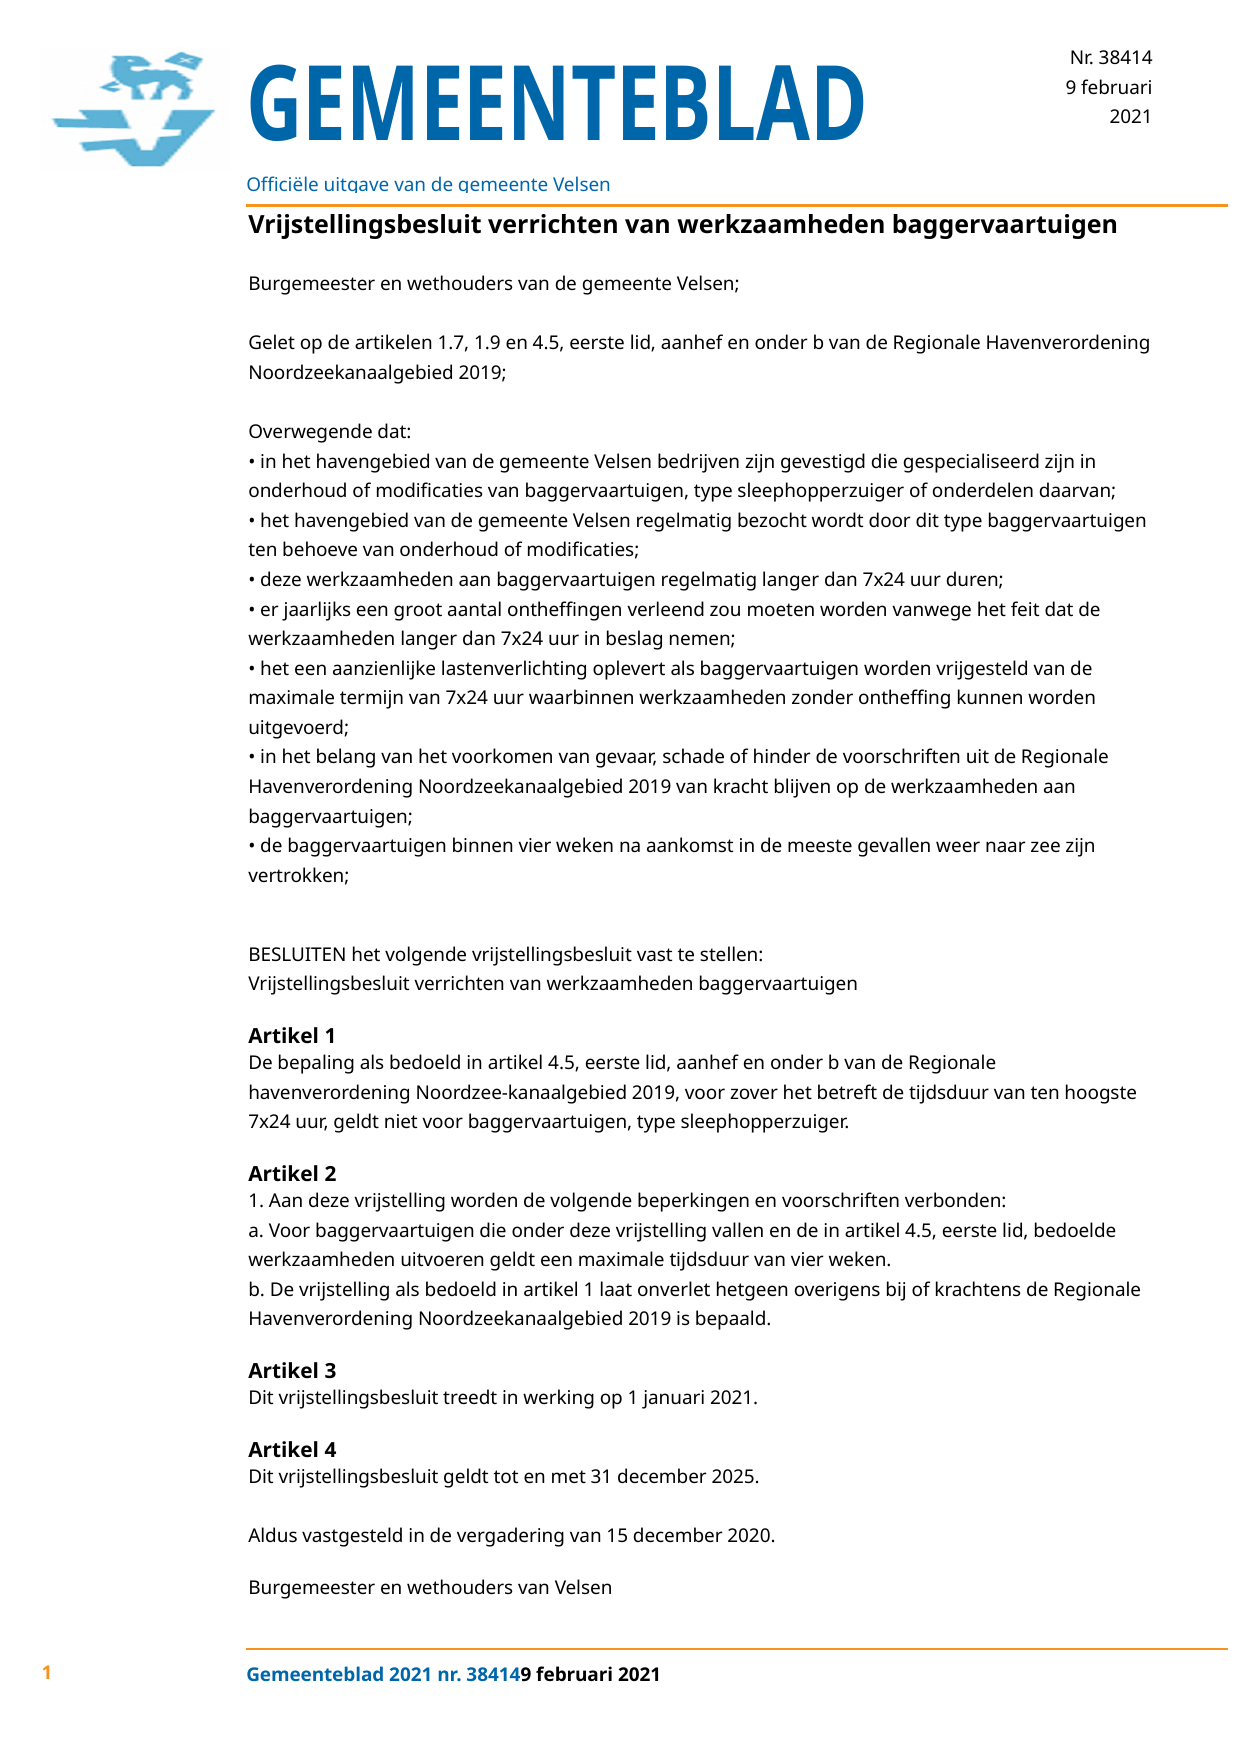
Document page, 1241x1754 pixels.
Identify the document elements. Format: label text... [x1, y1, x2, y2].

text • in het belang van het voorkomen van gevaar, schade of hinder de voorschriften uit de Regionale Havenverordening Noordzeekanaalgebied 2019 van kracht blijven op de werkzaamheden aan baggervaartuigen; [248, 744, 1152, 828]
text Dit vrijstellingsbesluit geldt tot en met 31 december 2025. [248, 1463, 1152, 1489]
text Artikel 4 [248, 1435, 1152, 1463]
text Dit vrijstellingsbesluit treedt in werking op 1 januari 2021. [248, 1384, 1152, 1410]
text Artikel 1 [248, 1021, 1152, 1049]
text • het een aanzienlijke lastenverlichting oplevert als baggervaartuigen worden vrijgesteld van de maximale termijn van 7x24 uur waarbinnen werkzaamheden zonder ontheffing kunnen worden uitgevoerd; [248, 655, 1152, 740]
text De bepaling als bedoeld in artikel 4.5, eerste lid, aanhef en onder b van de Regionale havenverordening Noordzee-kanaalgebied 2019, voor zover het betreft de tijdsduur van ten hoogste 7x24 uur, geldt niet voor baggervaartuigen, type sleephopperzuiger. [248, 1049, 1152, 1134]
text • de baggervaartuigen binnen vier weken na aankomst in de meeste gevallen weer naar zee zijn vertrokken; [248, 832, 1152, 888]
text b. De vrijstelling als bedoeld in artikel 1 laat onverlet hetgeen overigens bij of krachtens de Regionale Havenverordening Noordzeekanaalgebied 2019 is bepaald. [248, 1276, 1152, 1331]
text 1. Aan deze vrijstelling worden de volgende beperkingen en voorschriften verbonden: [248, 1187, 1152, 1213]
text BESLUITEN het volgende vrijstellingsbesluit vast te stellen: [248, 941, 1152, 967]
text • in het havengebied van de gemeente Velsen bedrijven zijn gevestigd die gespecialiseerd zijn in onderhoud of modificaties van baggervaartuigen, type sleephopperzuiger of onderdelen daarvan; [248, 448, 1152, 503]
text Vrijstellingsbesluit verrichten van werkzaamheden baggervaartuigen [248, 970, 1152, 996]
text Burgemeester en wethouders van Velsen [248, 1574, 1152, 1600]
text Artikel 3 [248, 1356, 1152, 1384]
text Burgemeester en wethouders van de gemeente Velsen; [248, 270, 1152, 296]
text • er jaarlijks een groot aantal ontheffingen verleend zou moeten worden vanwege het feit dat de werkzaamheden langer dan 7x24 uur in beslag nemen; [248, 596, 1152, 651]
text Overwegende dat: [248, 418, 1152, 444]
text Gelet op de artikelen 1.7, 1.9 en 4.5, eerste lid, aanhef en onder b van de Regionale Havenverordening Noordzeekanaalgebied 2019; [248, 329, 1152, 385]
text • het havengebied van de gemeente Velsen regelmatig bezocht wordt door dit type baggervaartuigen ten behoeve van onderhoud of modificaties; [248, 507, 1152, 562]
text Vrijstellingsbesluit verrichten van werkzaamheden baggervaartuigen [248, 207, 1152, 241]
text • deze werkzaamheden aan baggervaartuigen regelmatig langer dan 7x24 uur duren; [248, 566, 1152, 592]
text Aldus vastgesteld in de vergadering van 15 december 2020. [248, 1522, 1152, 1548]
text a. Voor baggervaartuigen die onder deze vrijstelling vallen en de in artikel 4.5, eerste lid, bedoelde werkzaamheden uitvoeren geldt een maximale tijdsduur van vier weken. [248, 1217, 1152, 1272]
picture [41, 47, 231, 172]
text Artikel 2 [248, 1159, 1152, 1187]
